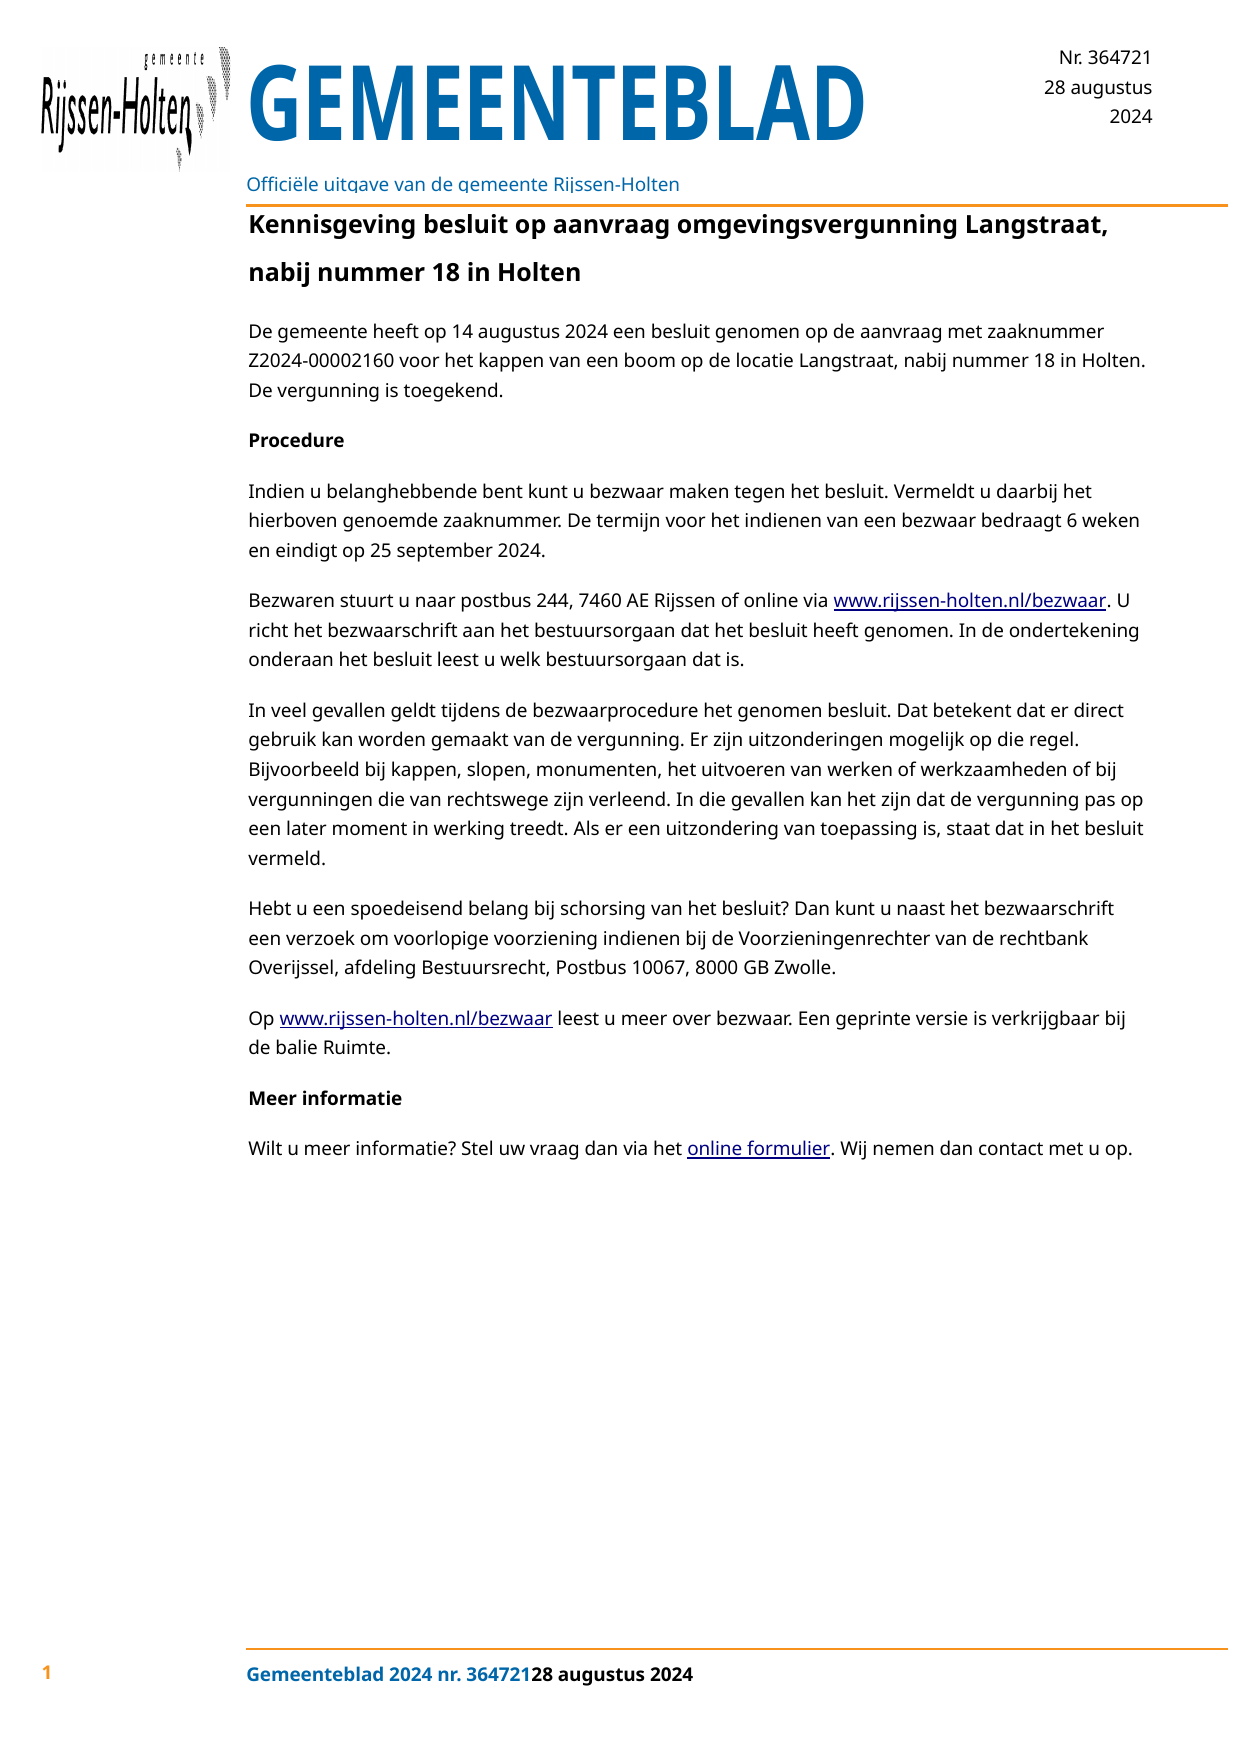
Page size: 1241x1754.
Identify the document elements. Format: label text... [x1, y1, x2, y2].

text Op www.rijssen-holten.nl/bezwaar leest u meer over bezwaar. Een geprinte versie is verkrijgbaar bij de balie Ruimte. [248, 1005, 1152, 1060]
text Hebt u een spoedeisend belang bij schorsing van het besluit? Dan kunt u naast het bezwaarschrift een verzoek om voorlopige voorziening indienen bij de Voorzieningenrechter van de rechtbank Overijssel, afdeling Bestuursrecht, Postbus 10067, 8000 GB Zwolle. [248, 895, 1152, 980]
text In veel gevallen geldt tijdens de bezwaarprocedure het genomen besluit. Dat betekent dat er direct gebruik kan worden gemaakt van de vergunning. Er zijn uitzonderingen mogelijk op die regel. Bijvoorbeeld bij kappen, slopen, monumenten, het uitvoeren van werken of werkzaamheden of bij vergunningen die van rechtswege zijn verleend. In die gevallen kan het zijn dat de vergunning pas op een later moment in werking treedt. Als er een uitzondering van toepassing is, staat dat in het besluit vermeld. [248, 697, 1152, 871]
picture [41, 47, 231, 172]
text Procedure [248, 427, 1152, 453]
text Indien u belanghebbende bent kunt u bezwaar maken tegen het besluit. Vermeldt u daarbij het hierboven genoemde zaaknummer. De termijn voor het indienen van een bezwaar bedraagt 6 weken en eindigt op 25 september 2024. [248, 478, 1152, 563]
text De gemeente heeft op 14 augustus 2024 een besluit genomen op de aanvraag met zaaknummer Z2024-00002160 voor het kappen van een boom op de locatie Langstraat, nabij nummer 18 in Holten. De vergunning is toegekend. [248, 318, 1152, 403]
text Bezwaren stuurt u naar postbus 244, 7460 AE Rijssen of online via www.rijssen-holten.nl/bezwaar. U richt het bezwaarschrift aan het bestuursorgaan dat het besluit heeft genomen. In de ondertekening onderaan het besluit leest u welk bestuursorgaan dat is. [248, 587, 1152, 672]
text Meer informatie [248, 1085, 1152, 1111]
text Kennisgeving besluit op aanvraag omgevingsvergunning Langstraat, nabij nummer 18 in Holten [248, 207, 1152, 288]
text Wilt u meer informatie? Stel uw vraag dan via het online formulier. Wij nemen dan contact met u op. [248, 1135, 1152, 1161]
